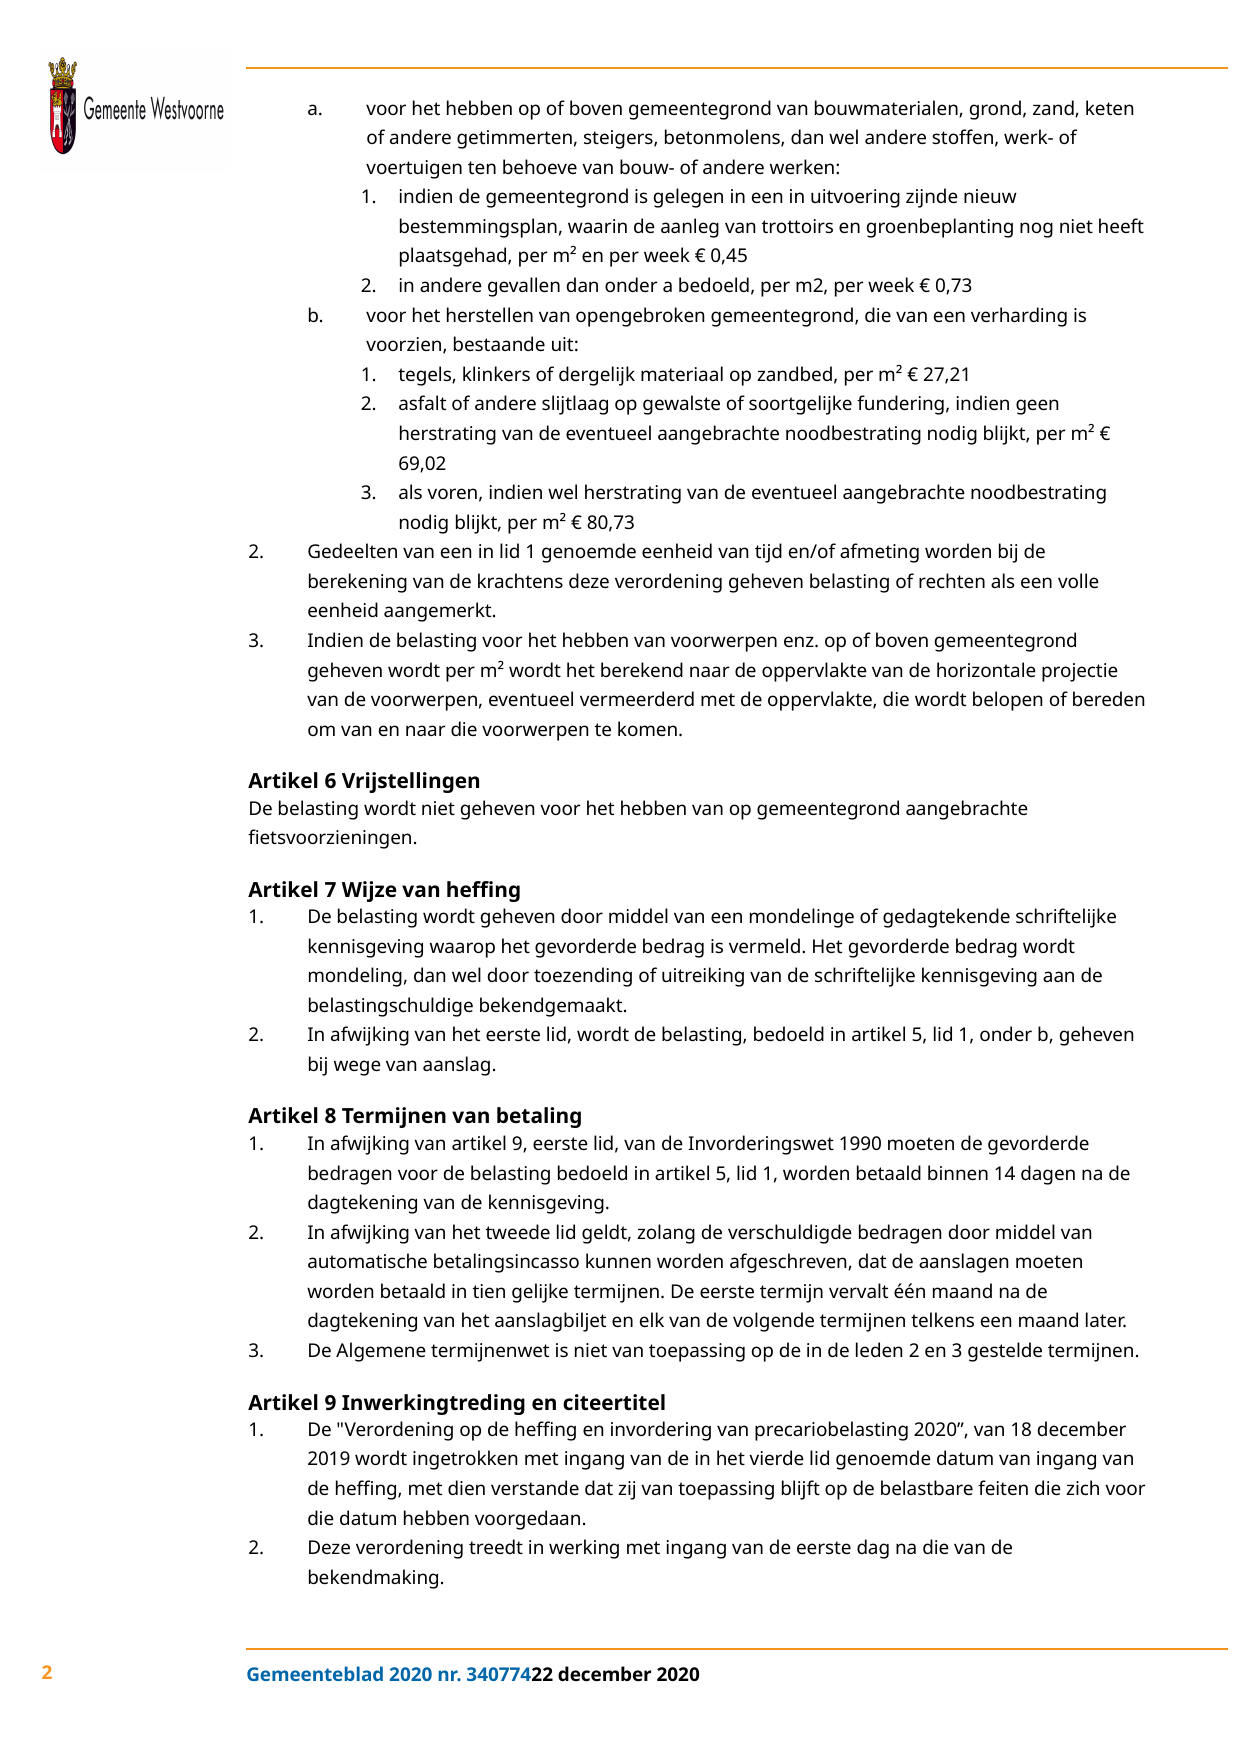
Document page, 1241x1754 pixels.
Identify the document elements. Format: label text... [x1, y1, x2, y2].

list De belasting wordt geheven door middel van een mondelinge of gedagtekende schriftelijke kennisgeving waarop het gevorderde bedrag is vermeld. Het gevorderde bedrag wordt mondeling, dan wel door toezending of uitreiking van de schriftelijke kennisgeving aan de belastingschuldige bekendgemaakt. [248, 903, 1152, 1018]
list indien de gemeentegrond is gelegen in een in uitvoering zijnde nieuw bestemmingsplan, waarin de aanleg van trottoirs en groenbeplanting nog niet heeft plaatsgehad, per m² en per week € 0,45 [361, 183, 1152, 268]
list De "Verordening op de heffing en invordering van precariobelasting 2020”, van 18 december 2019 wordt ingetrokken met ingang van de in het vierde lid genoemde datum van ingang van de heffing, met dien verstande dat zij van toepassing blijft op de belastbare feiten die zich voor die datum hebben voorgedaan. [248, 1416, 1152, 1531]
text De belasting wordt niet geheven voor het hebben van op gemeentegrond aangebrachte fietsvoorzieningen. [248, 795, 1152, 850]
text Artikel 6 Vrijstellingen [248, 766, 1152, 795]
list In afwijking van artikel 9, eerste lid, van de Invorderingswet 1990 moeten de gevorderde bedragen voor de belasting bedoeld in artikel 5, lid 1, worden betaald binnen 14 dagen na de dagtekening van de kennisgeving. [248, 1130, 1152, 1215]
list In afwijking van het tweede lid geldt, zolang de verschuldigde bedragen door middel van automatische betalingsincasso kunnen worden afgeschreven, dat de aanslagen moeten worden betaald in tien gelijke termijnen. De eerste termijn vervalt één maand na de dagtekening van het aanslagbiljet en elk van de volgende termijnen telkens een maand later. [248, 1219, 1152, 1333]
list Gedeelten van een in lid 1 genoemde eenheid van tijd en/of afmeting worden bij de berekening van de krachtens deze verordening geheven belasting of rechten als een volle eenheid aangemerkt. [248, 538, 1152, 623]
list asfalt of andere slijtlaag op gewalste of soortgelijke fundering, indien geen herstrating van de eventueel aangebrachte noodbestrating nodig blijkt, per m² € 69,02 [361, 391, 1152, 476]
list voor het hebben op of boven gemeentegrond van bouwmaterialen, grond, zand, keten of andere getimmerten, steigers, betonmolens, dan wel andere stoffen, werk- of voertuigen ten behoeve van bouw- of andere werken: [307, 95, 1152, 180]
list De Algemene termijnenwet is niet van toepassing op de in de leden 2 en 3 gestelde termijnen. [248, 1337, 1152, 1363]
list tegels, klinkers of dergelijk materiaal op zandbed, per m² € 27,21 [361, 361, 1152, 387]
list Deze verordening treedt in werking met ingang van de eerste dag na die van de bekendmaking. [248, 1534, 1152, 1590]
list als voren, indien wel herstrating van de eventueel aangebrachte noodbestrating nodig blijkt, per m² € 80,73 [361, 479, 1152, 535]
text Artikel 9 Inwerkingtreding en citeertitel [248, 1388, 1152, 1416]
list In afwijking van het eerste lid, wordt de belasting, bedoeld in artikel 5, lid 1, onder b, geheven bij wege van aanslag. [248, 1022, 1152, 1077]
list Indien de belasting voor het hebben van voorwerpen enz. op of boven gemeentegrond geheven wordt per m² wordt het berekend naar de oppervlakte van de horizontale projectie van de voorwerpen, eventueel vermeerderd met de oppervlakte, die wordt belopen of bereden om van en naar die voorwerpen te komen. [248, 627, 1152, 742]
text Artikel 8 Termijnen van betaling [248, 1102, 1152, 1130]
list in andere gevallen dan onder a bedoeld, per m2, per week € 0,73 [361, 272, 1152, 298]
text Artikel 7 Wijze van heffing [248, 875, 1152, 903]
picture [41, 47, 231, 172]
list voor het herstellen van opengebroken gemeentegrond, die van een verharding is voorzien, bestaande uit: [307, 302, 1152, 357]
